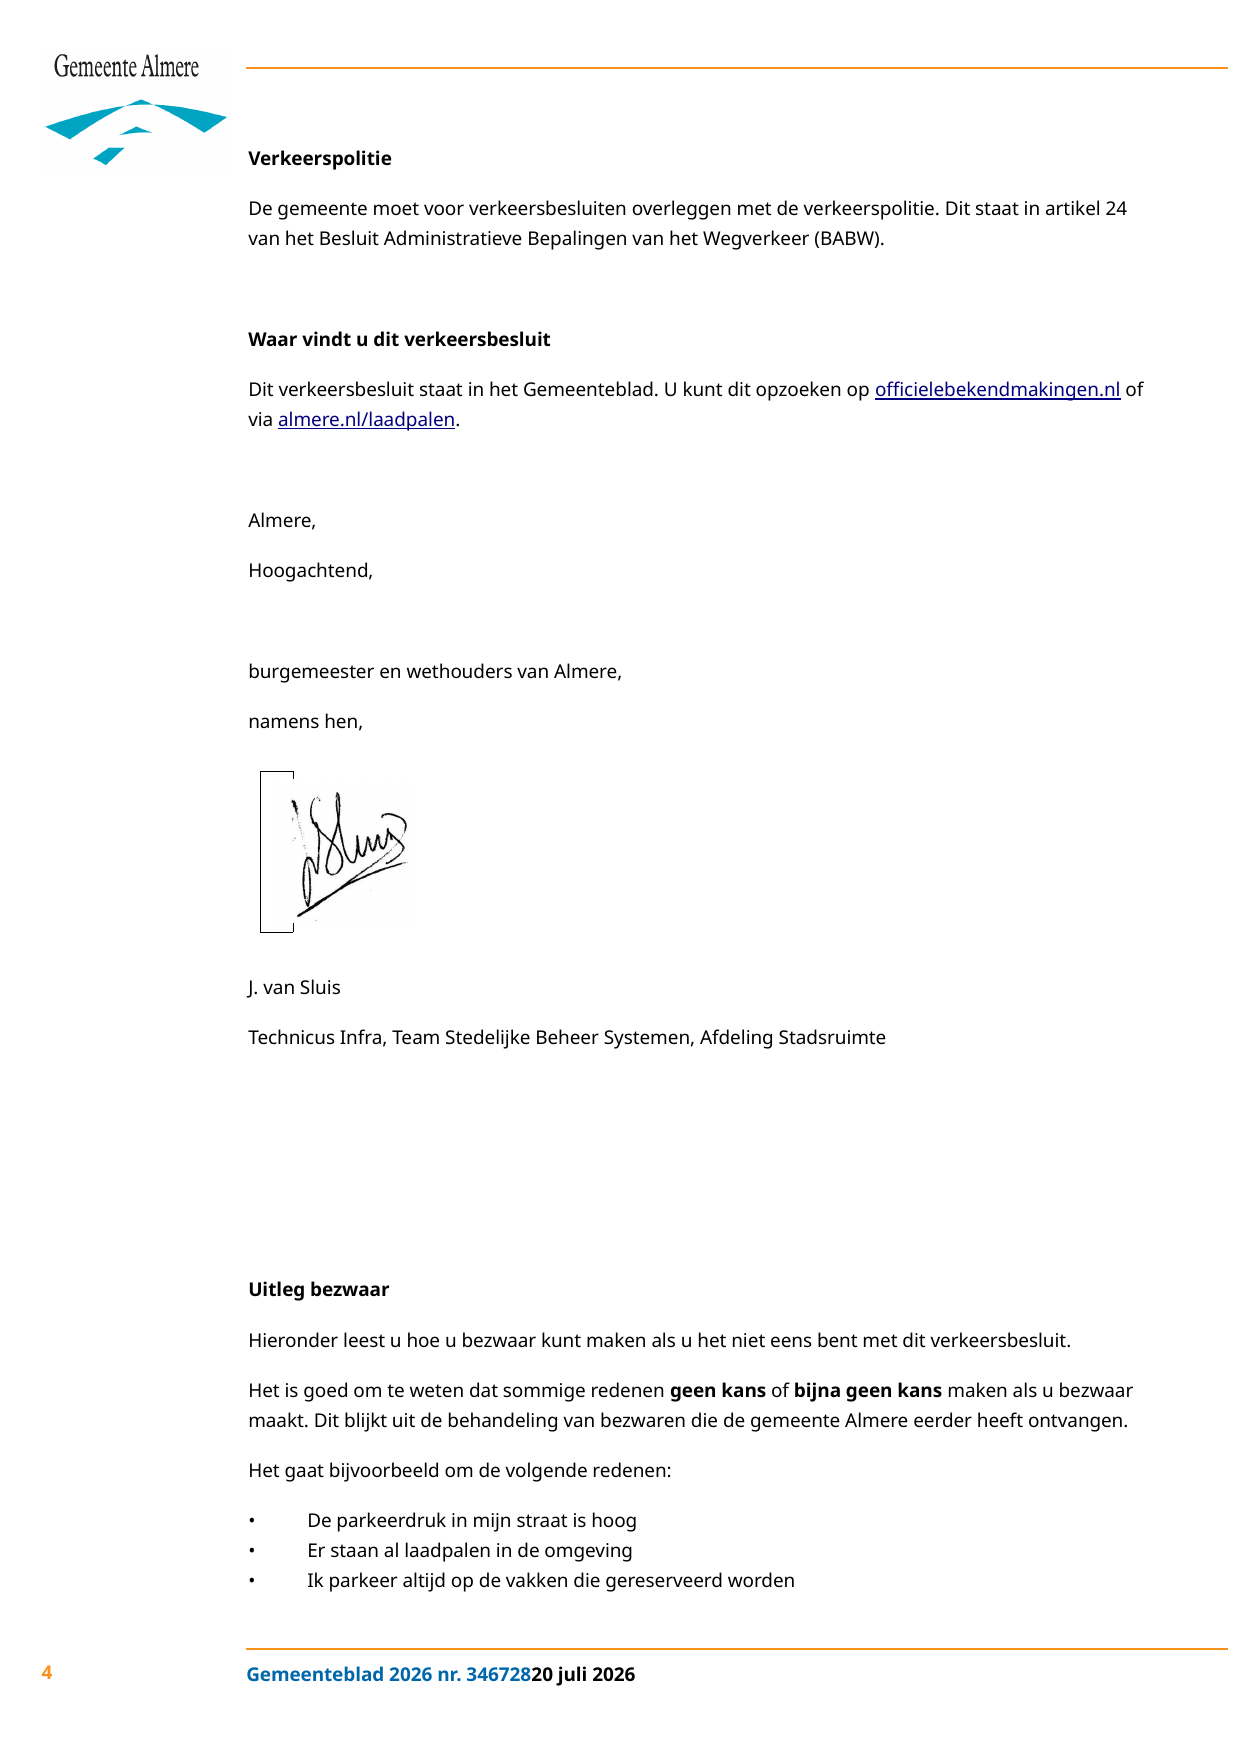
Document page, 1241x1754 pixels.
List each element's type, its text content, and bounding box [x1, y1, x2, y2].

text Het gaat bijvoorbeeld om de volgende redenen: [248, 1457, 1152, 1483]
picture [268, 779, 419, 923]
text De gemeente moet voor verkeersbesluiten overleggen met de verkeerspolitie. Dit staat in artikel 24 van het Besluit Administratieve Bepalingen van het Wegverkeer (BABW). [248, 196, 1152, 251]
list De parkeerdruk in mijn straat is hoog [248, 1508, 1152, 1533]
picture [41, 47, 231, 172]
text Waar vindt u dit verkeersbesluit [248, 326, 1152, 352]
text Hieronder leest u hoe u bezwaar kunt maken als u het niet eens bent met dit verkeersbesluit. [248, 1327, 1152, 1352]
list Ik parkeer altijd op de vakken die gereserveerd worden [248, 1567, 1152, 1592]
text Hoogachtend, [248, 557, 1152, 583]
text Dit verkeersbesluit staat in het Gemeenteblad. U kunt dit opzoeken op officielebekendmakingen.nl of via almere.nl/laadpalen. [248, 376, 1152, 432]
list Er staan al laadpalen in de omgeving [248, 1537, 1152, 1563]
text namens hen, [248, 708, 1152, 734]
text J. van Sluis [248, 974, 1152, 999]
text Het is goed om te weten dat sommige redenen geen kans of bijna geen kans maken als u bezwaar maakt. Dit blijkt uit de behandeling van bezwaren die de gemeente Almere eerder heeft ontvangen. [248, 1377, 1152, 1432]
text Almere, [248, 507, 1152, 533]
text Technicus Infra, Team Stedelijke Beheer Systemen, Afdeling Stadsruimte [248, 1024, 1152, 1050]
text Verkeerspolitie [248, 145, 1152, 171]
text burgemeester en wethouders van Almere, [248, 658, 1152, 684]
text Uitleg bezwaar [248, 1276, 1152, 1302]
